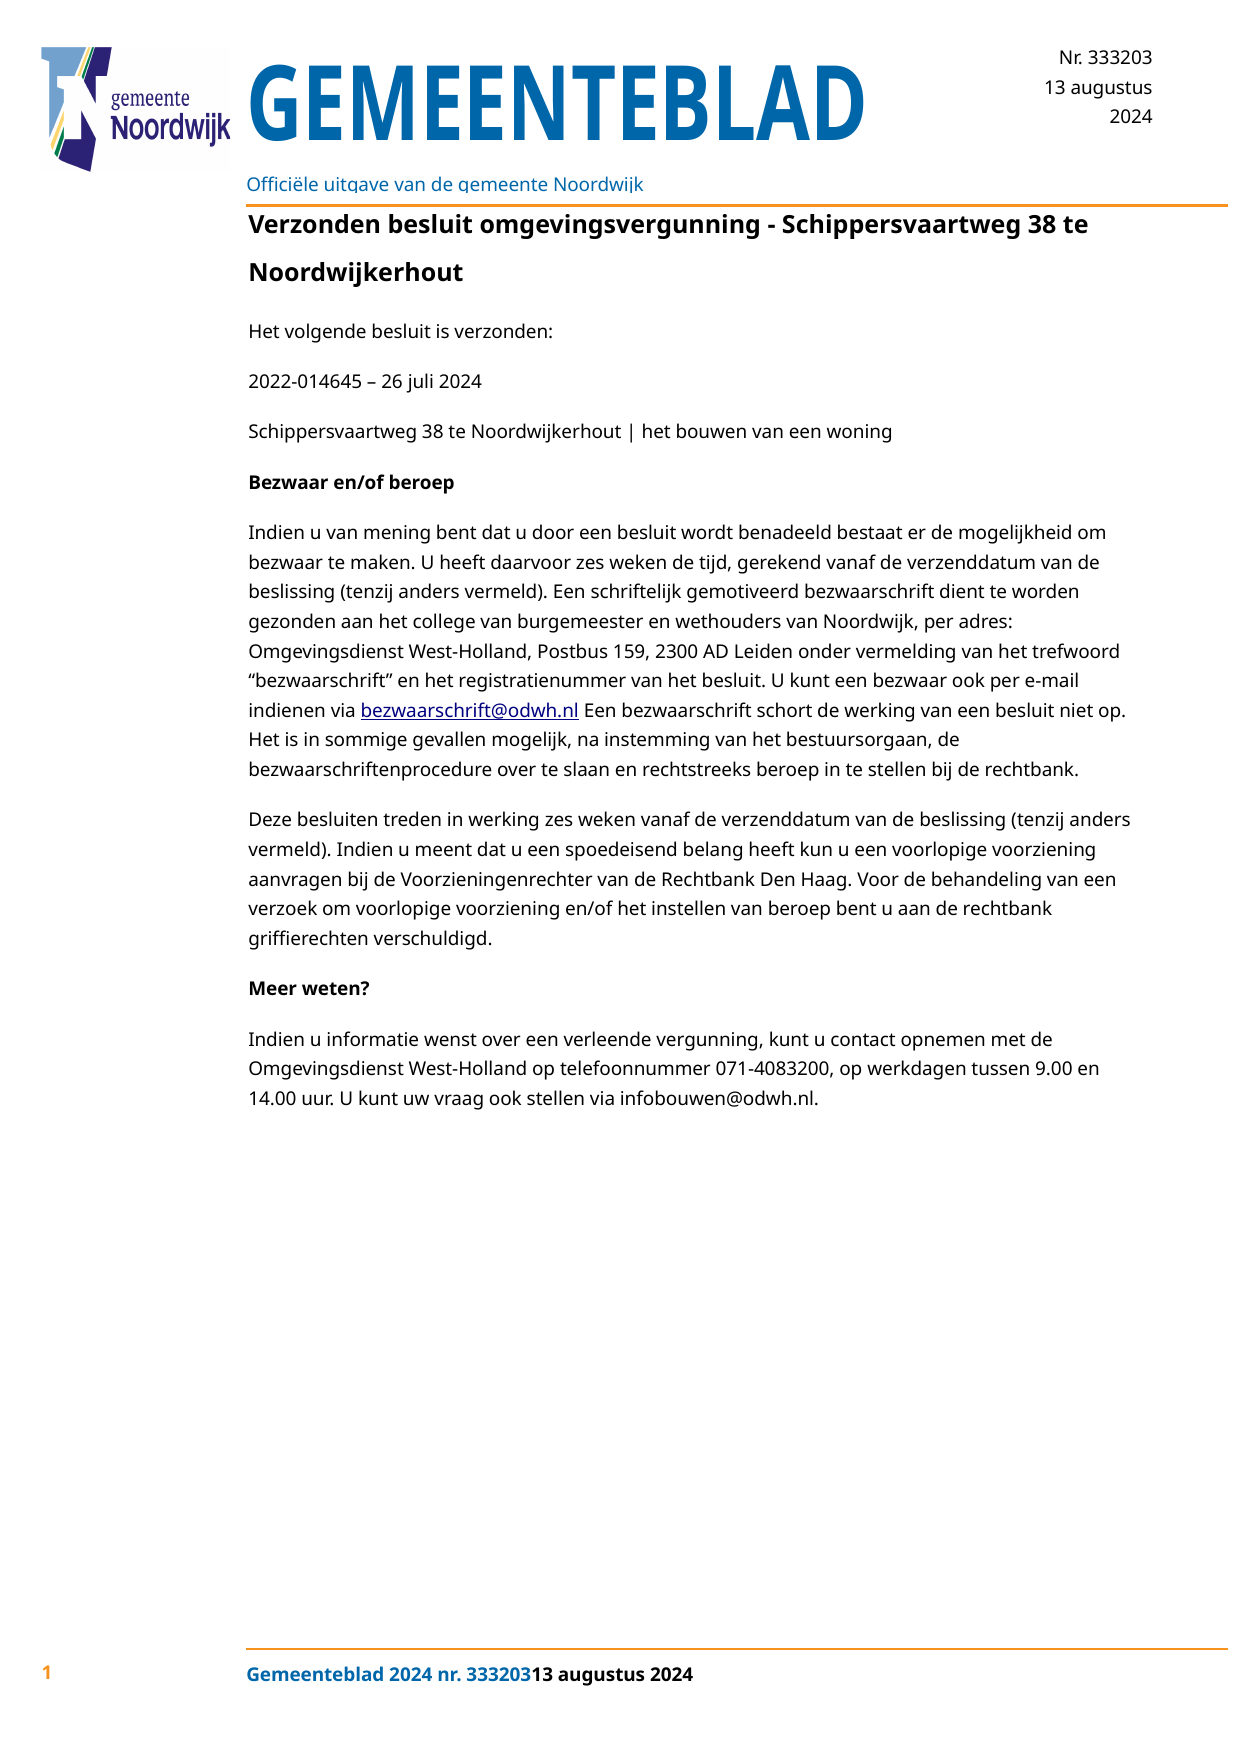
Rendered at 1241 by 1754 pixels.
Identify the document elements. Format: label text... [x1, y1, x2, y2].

text Bezwaar en/of beroep [248, 469, 1152, 495]
text Indien u informatie wenst over een verleende vergunning, kunt u contact opnemen met de Omgevingsdienst West-Holland op telefoonnummer 071-4083200, op werkdagen tussen 9.00 en 14.00 uur. U kunt uw vraag ook stellen via infobouwen@odwh.nl. [248, 1026, 1152, 1111]
text Deze besluiten treden in werking zes weken vanaf de verzenddatum van de beslissing (tenzij anders vermeld). Indien u meent dat u een spoedeisend belang heeft kun u een voorlopige voorziening aanvragen bij de Voorzieningenrechter van de Rechtbank Den Haag. Voor de behandeling van een verzoek om voorlopige voorziening en/of het instellen van beroep bent u aan de rechtbank griffierechten verschuldigd. [248, 807, 1152, 951]
text Het volgende besluit is verzonden: [248, 318, 1152, 344]
text Indien u van mening bent dat u door een besluit wordt benadeeld bestaat er de mogelijkheid om bezwaar te maken. U heeft daarvoor zes weken de tijd, gerekend vanaf de verzenddatum van de beslissing (tenzij anders vermeld). Een schriftelijk gemotiveerd bezwaarschrift dient te worden gezonden aan het college van burgemeester en wethouders van Noordwijk, per adres: Omgevingsdienst West-Holland, Postbus 159, 2300 AD Leiden onder vermelding van het trefwoord “bezwaarschrift” en het registratienummer van het besluit. U kunt een bezwaar ook per e-mail indienen via bezwaarschrift@odwh.nl Een bezwaarschrift schort de werking van een besluit niet op. Het is in sommige gevallen mogelijk, na instemming van het bestuursorgaan, de bezwaarschriftenprocedure over te slaan en rechtstreeks beroep in te stellen bij de rechtbank. [248, 519, 1152, 782]
text Schippersvaartweg 38 te Noordwijkerhout | het bouwen van een woning [248, 419, 1152, 444]
text Verzonden besluit omgevingsvergunning - Schippersvaartweg 38 te Noordwijkerhout [248, 207, 1152, 288]
text Meer weten? [248, 975, 1152, 1001]
picture [41, 47, 231, 172]
text 2022-014645 – 26 juli 2024 [248, 368, 1152, 394]
